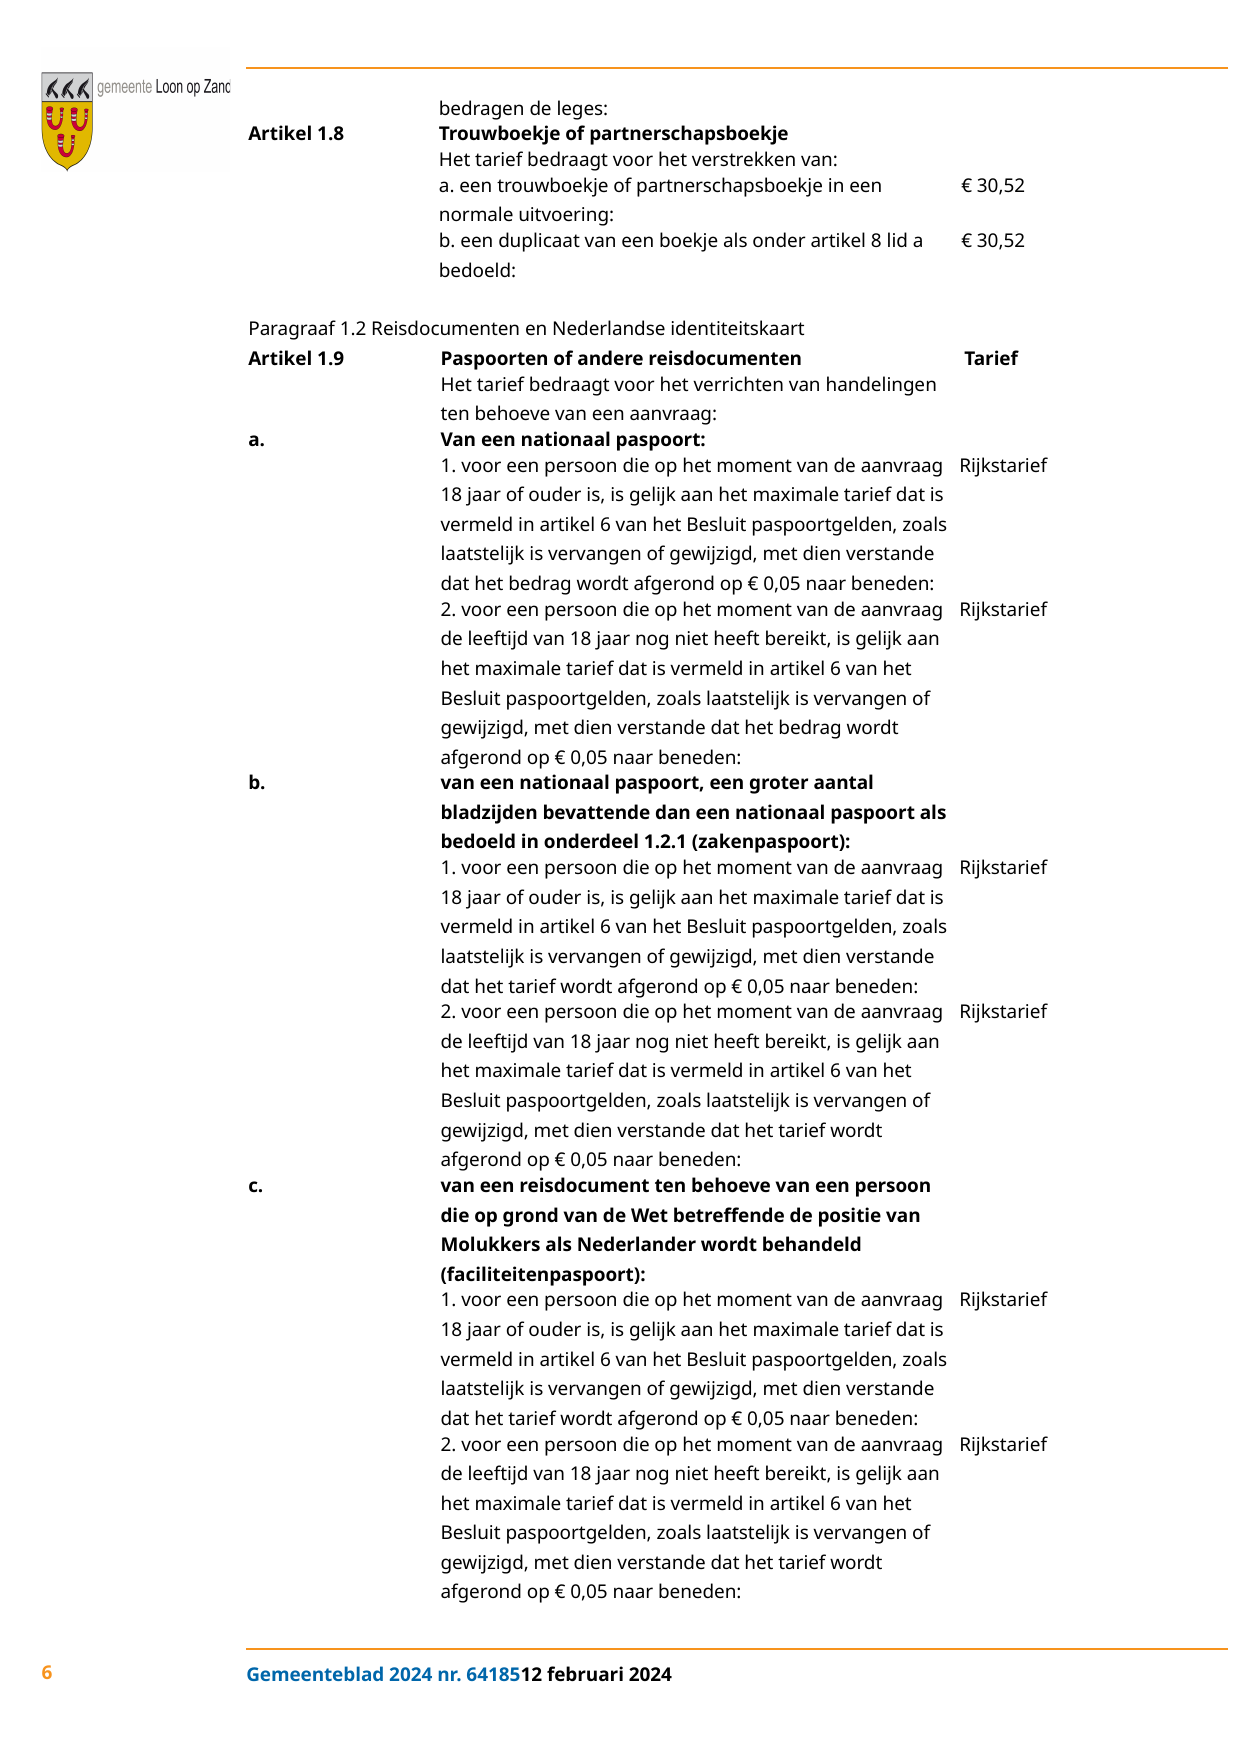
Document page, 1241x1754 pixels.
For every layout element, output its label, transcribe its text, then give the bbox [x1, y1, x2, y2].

table_cell b. [248, 770, 440, 854]
table_cell van een reisdocument ten behoeve van een persoon die op grond van de Wet betreffende de positie van Molukkers als Nederlander wordt behandeld (faciliteitenpaspoort): [440, 1172, 959, 1287]
table_cell Het tarief bedraagt voor het verstrekken van: [439, 146, 961, 172]
table_cell [248, 146, 439, 172]
table_cell 2. voor een persoon die op het moment van de aanvraag de leeftijd van 18 jaar nog niet heeft bereikt, is gelijk aan het maximale tarief dat is vermeld in artikel 6 van het Besluit paspoortgelden, zoals laatstelijk is vervangen of gewijzigd, met dien verstande dat het tarief wordt afgerond op € 0,05 naar beneden: [440, 1431, 959, 1604]
table_cell [248, 999, 440, 1172]
table_cell Rijkstarief [959, 596, 1152, 769]
table_cell [248, 172, 439, 227]
table_cell Van een nationaal paspoort: [440, 426, 959, 452]
table_cell [248, 1287, 440, 1431]
table_cell [248, 371, 440, 426]
table_cell Rijkstarief [959, 1431, 1152, 1604]
table_cell Rijkstarief [959, 999, 1152, 1172]
table_cell [961, 95, 1152, 121]
table_cell 1. voor een persoon die op het moment van de aanvraag 18 jaar of ouder is, is gelijk aan het maximale tarief dat is vermeld in artikel 6 van het Besluit paspoortgelden, zoals laatstelijk is vervangen of gewijzigd, met dien verstande dat het tarief wordt afgerond op € 0,05 naar beneden: [440, 855, 959, 998]
table_cell 2. voor een persoon die op het moment van de aanvraag de leeftijd van 18 jaar nog niet heeft bereikt, is gelijk aan het maximale tarief dat is vermeld in artikel 6 van het Besluit paspoortgelden, zoals laatstelijk is vervangen of gewijzigd, met dien verstande dat het tarief wordt afgerond op € 0,05 naar beneden: [440, 999, 959, 1172]
table_header Paspoorten of andere reisdocumenten [440, 345, 959, 371]
text Paragraaf 1.2 Reisdocumenten en Nederlandse identiteitskaart [248, 315, 1152, 341]
table_cell 1. voor een persoon die op het moment van de aanvraag 18 jaar of ouder is, is gelijk aan het maximale tarief dat is vermeld in artikel 6 van het Besluit paspoortgelden, zoals laatstelijk is vervangen of gewijzigd, met dien verstande dat het tarief wordt afgerond op € 0,05 naar beneden: [440, 1287, 959, 1431]
table_cell Het tarief bedraagt voor het verrichten van handelingen ten behoeve van een aanvraag: [440, 371, 959, 426]
table_cell Rijkstarief [959, 1287, 1152, 1431]
table_header Tarief [959, 345, 1152, 371]
table_cell Rijkstarief [959, 452, 1152, 596]
table_cell Rijkstarief [959, 855, 1152, 998]
table_cell bedragen de leges: [439, 95, 961, 121]
table_cell [248, 596, 440, 769]
table_cell 2. voor een persoon die op het moment van de aanvraag de leeftijd van 18 jaar nog niet heeft bereikt, is gelijk aan het maximale tarief dat is vermeld in artikel 6 van het Besluit paspoortgelden, zoals laatstelijk is vervangen of gewijzigd, met dien verstande dat het bedrag wordt afgerond op € 0,05 naar beneden: [440, 596, 959, 769]
table_cell Trouwboekje of partnerschapsboekje [439, 121, 961, 146]
table_cell a. [248, 426, 440, 452]
table_cell € 30,52 [961, 172, 1152, 227]
table_cell Artikel 1.8 [248, 121, 439, 146]
table_cell c. [248, 1172, 440, 1287]
table_cell [248, 855, 440, 998]
table_cell a. een trouwboekje of partnerschapsboekje in een normale uitvoering: [439, 172, 961, 227]
table_cell van een nationaal paspoort, een groter aantal bladzijden bevattende dan een nationaal paspoort als bedoeld in onderdeel 1.2.1 (zakenpaspoort): [440, 770, 959, 854]
table_cell [248, 452, 440, 596]
table_cell 1. voor een persoon die op het moment van de aanvraag 18 jaar of ouder is, is gelijk aan het maximale tarief dat is vermeld in artikel 6 van het Besluit paspoortgelden, zoals laatstelijk is vervangen of gewijzigd, met dien verstande dat het bedrag wordt afgerond op € 0,05 naar beneden: [440, 452, 959, 596]
table_cell [248, 95, 439, 121]
table_cell [248, 1431, 440, 1604]
table_cell [959, 371, 1152, 426]
table_header Artikel 1.9 [248, 345, 440, 371]
table_cell [959, 426, 1152, 452]
table_cell € 30,52 [961, 227, 1152, 283]
table_cell [248, 227, 439, 283]
table_cell [959, 1172, 1152, 1287]
table_cell b. een duplicaat van een boekje als onder artikel 8 lid a bedoeld: [439, 227, 961, 283]
table_cell [959, 770, 1152, 854]
table_cell [961, 121, 1152, 146]
picture [41, 47, 231, 172]
table_cell [961, 146, 1152, 172]
